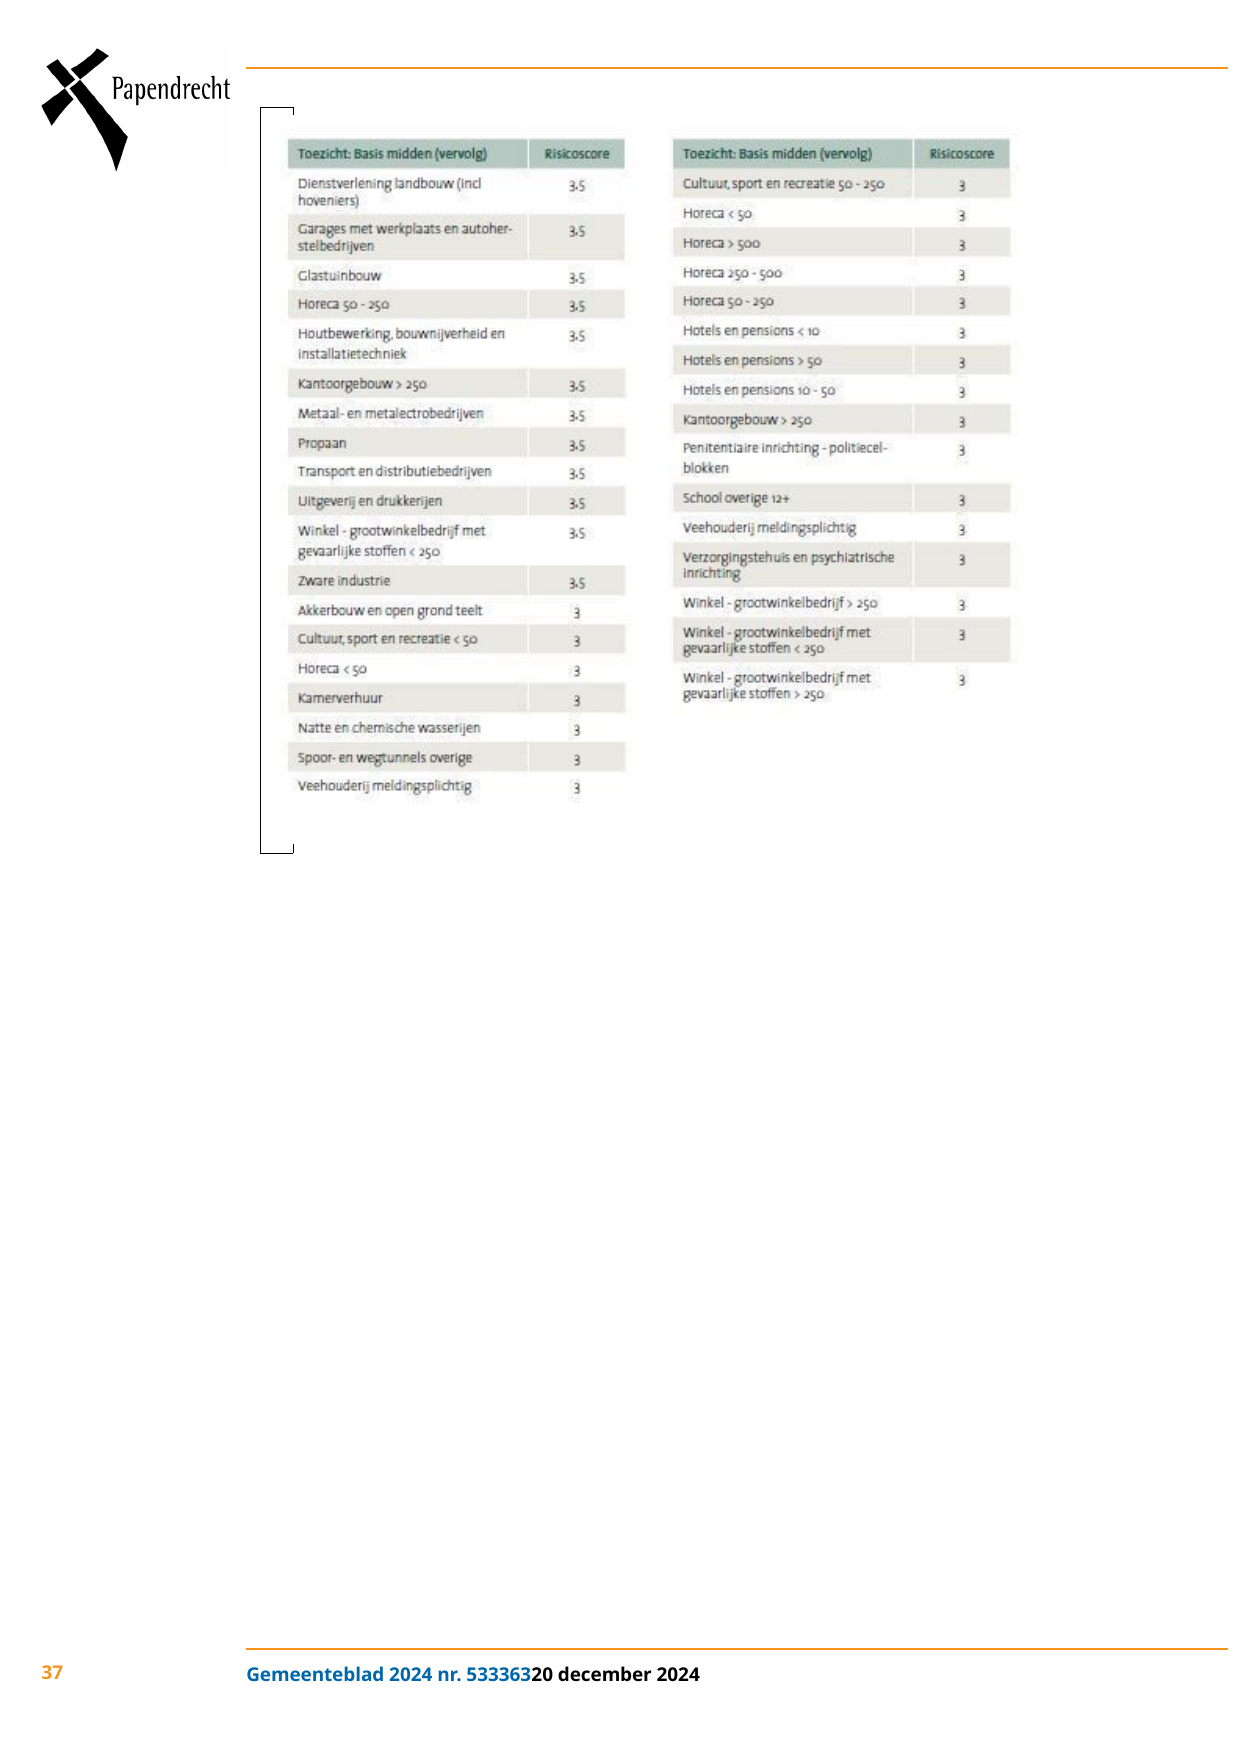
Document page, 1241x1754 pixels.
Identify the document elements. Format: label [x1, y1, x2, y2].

picture [268, 115, 1035, 844]
picture [41, 47, 231, 172]
